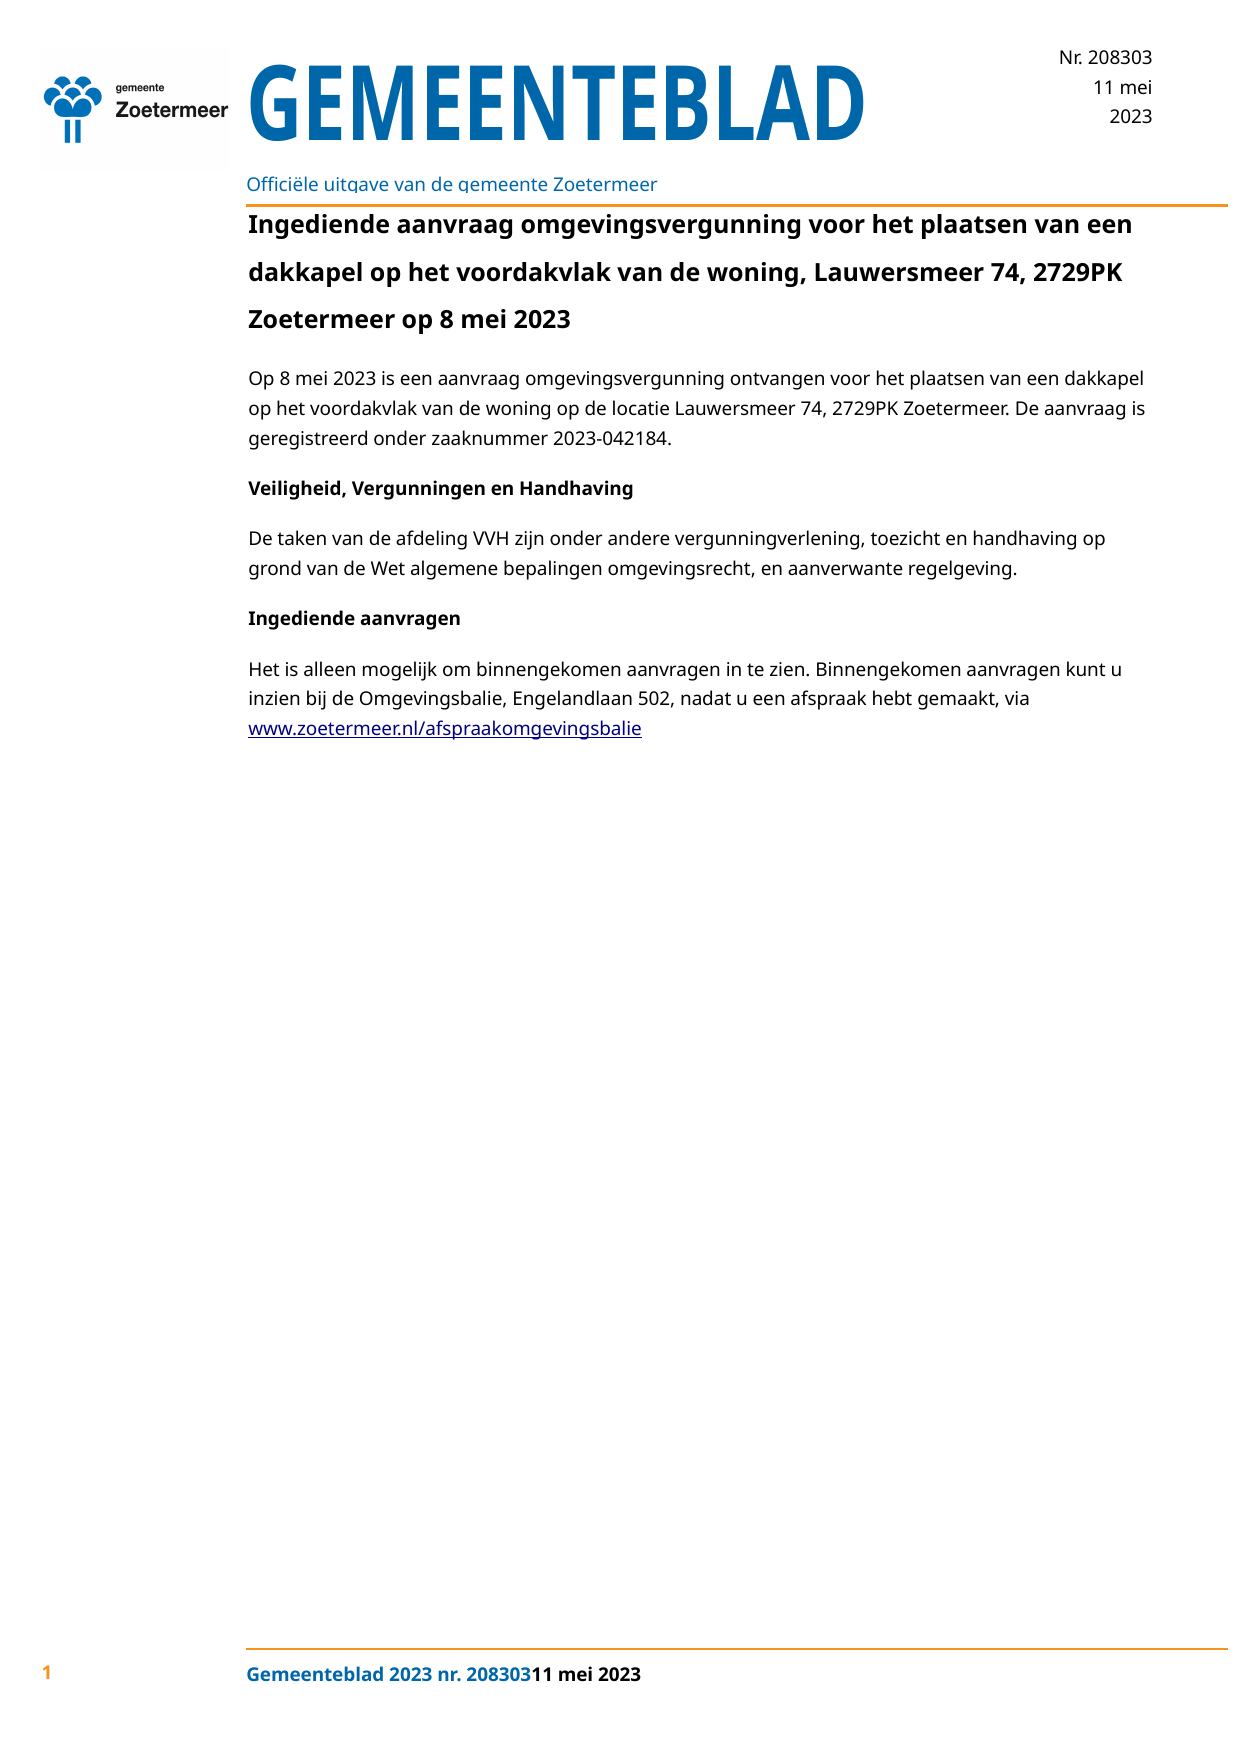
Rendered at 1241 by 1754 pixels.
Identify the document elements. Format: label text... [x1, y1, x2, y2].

text De taken van de afdeling VVH zijn onder andere vergunningverlening, toezicht en handhaving op grond van de Wet algemene bepalingen omgevingsrecht, en aanverwante regelgeving. [248, 526, 1152, 581]
picture [41, 47, 231, 172]
text Veiligheid, Vergunningen en Handhaving [248, 475, 1152, 501]
text Het is alleen mogelijk om binnengekomen aanvragen in te zien. Binnengekomen aanvragen kunt u inzien bij de Omgevingsbalie, Engelandlaan 502, nadat u een afspraak hebt gemaakt, via www.zoetermeer.nl/afspraakomgevingsbalie [248, 656, 1152, 741]
text Ingediende aanvraag omgevingsvergunning voor het plaatsen van een dakkapel op het voordakvlak van de woning, Lauwersmeer 74, 2729PK Zoetermeer op 8 mei 2023 [248, 207, 1152, 336]
text Ingediende aanvragen [248, 606, 1152, 631]
text Op 8 mei 2023 is een aanvraag omgevingsvergunning ontvangen voor het plaatsen van een dakkapel op het voordakvlak van de woning op de locatie Lauwersmeer 74, 2729PK Zoetermeer. De aanvraag is geregistreerd onder zaaknummer 2023-042184. [248, 366, 1152, 450]
